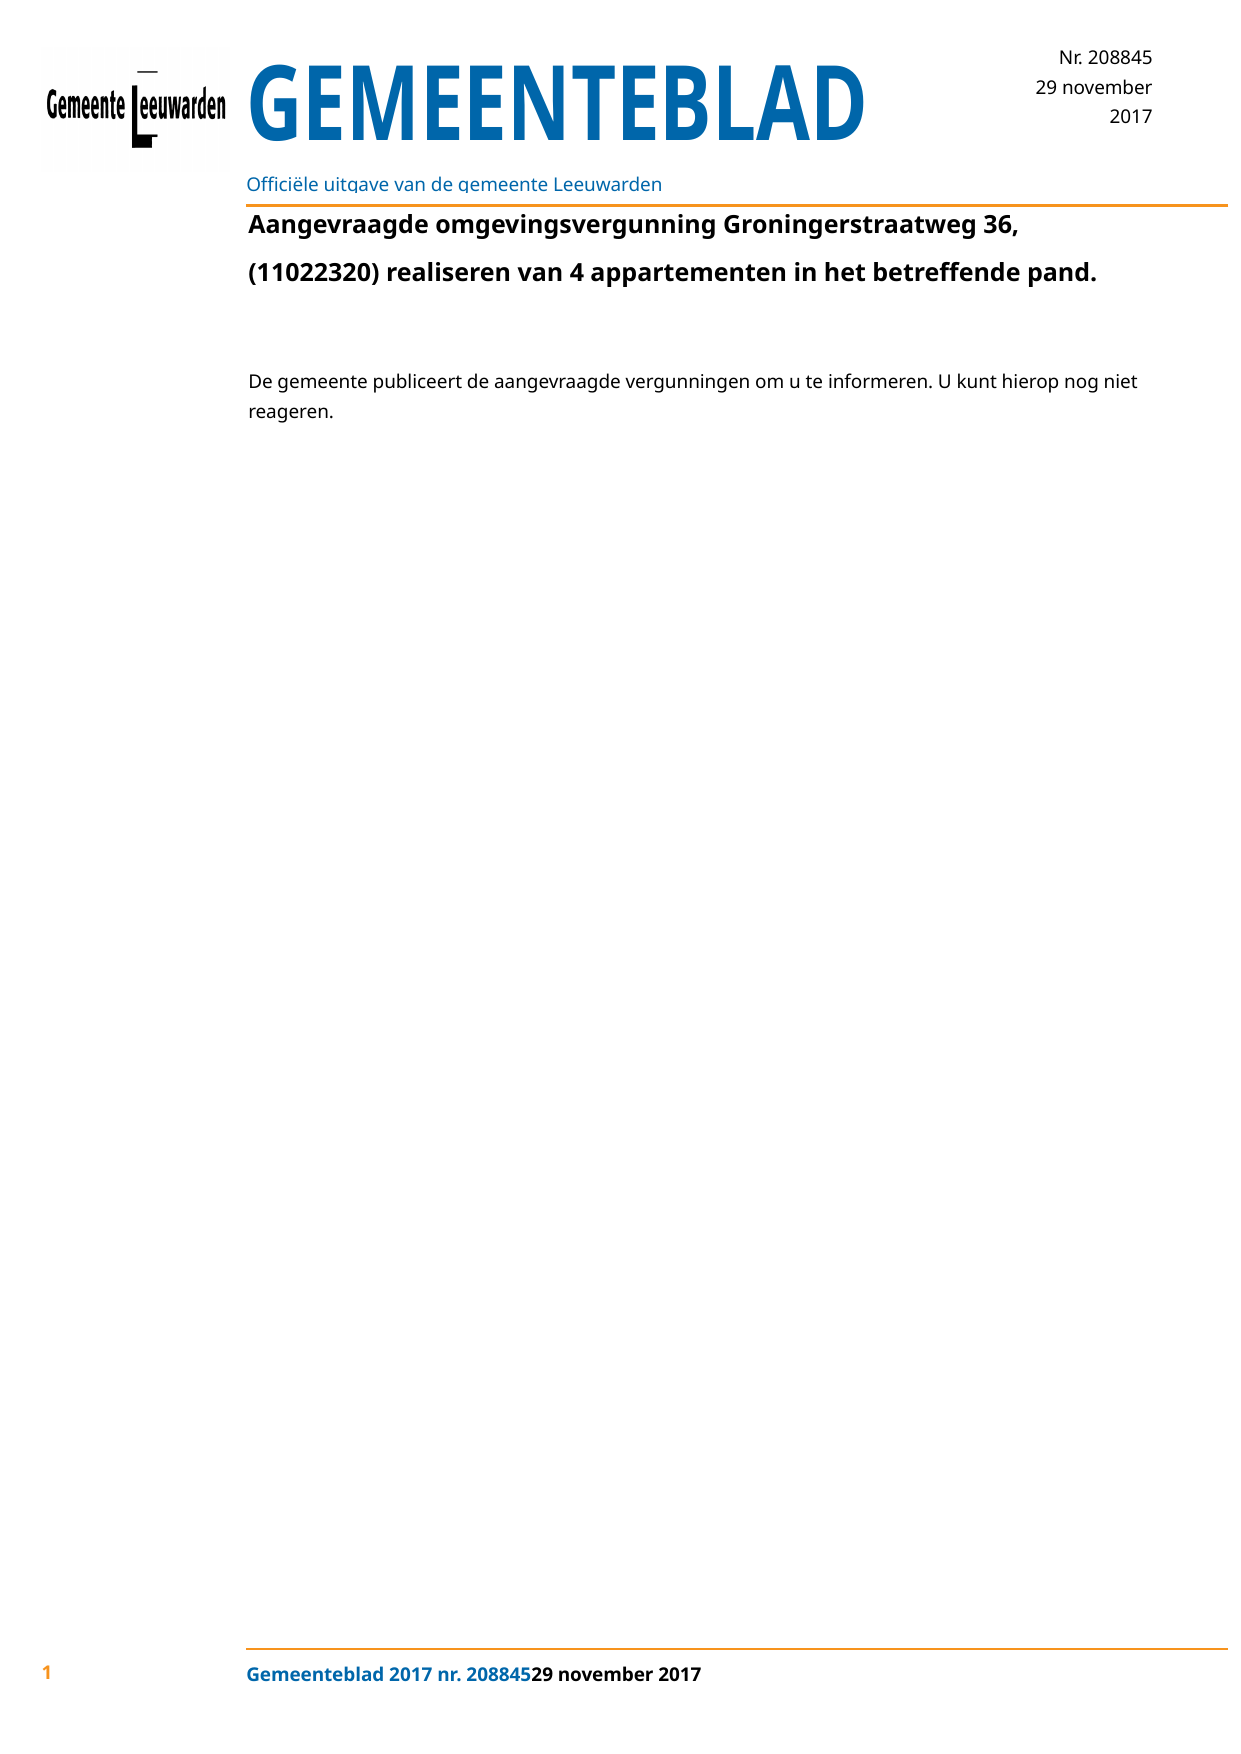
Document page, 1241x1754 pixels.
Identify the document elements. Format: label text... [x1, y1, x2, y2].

text De gemeente publiceert de aangevraagde vergunningen om u te informeren. U kunt hierop nog niet reageren. [248, 368, 1152, 424]
picture [41, 47, 231, 172]
text Aangevraagde omgevingsvergunning Groningerstraatweg 36, (11022320) realiseren van 4 appartementen in het betreffende pand. [248, 207, 1152, 288]
